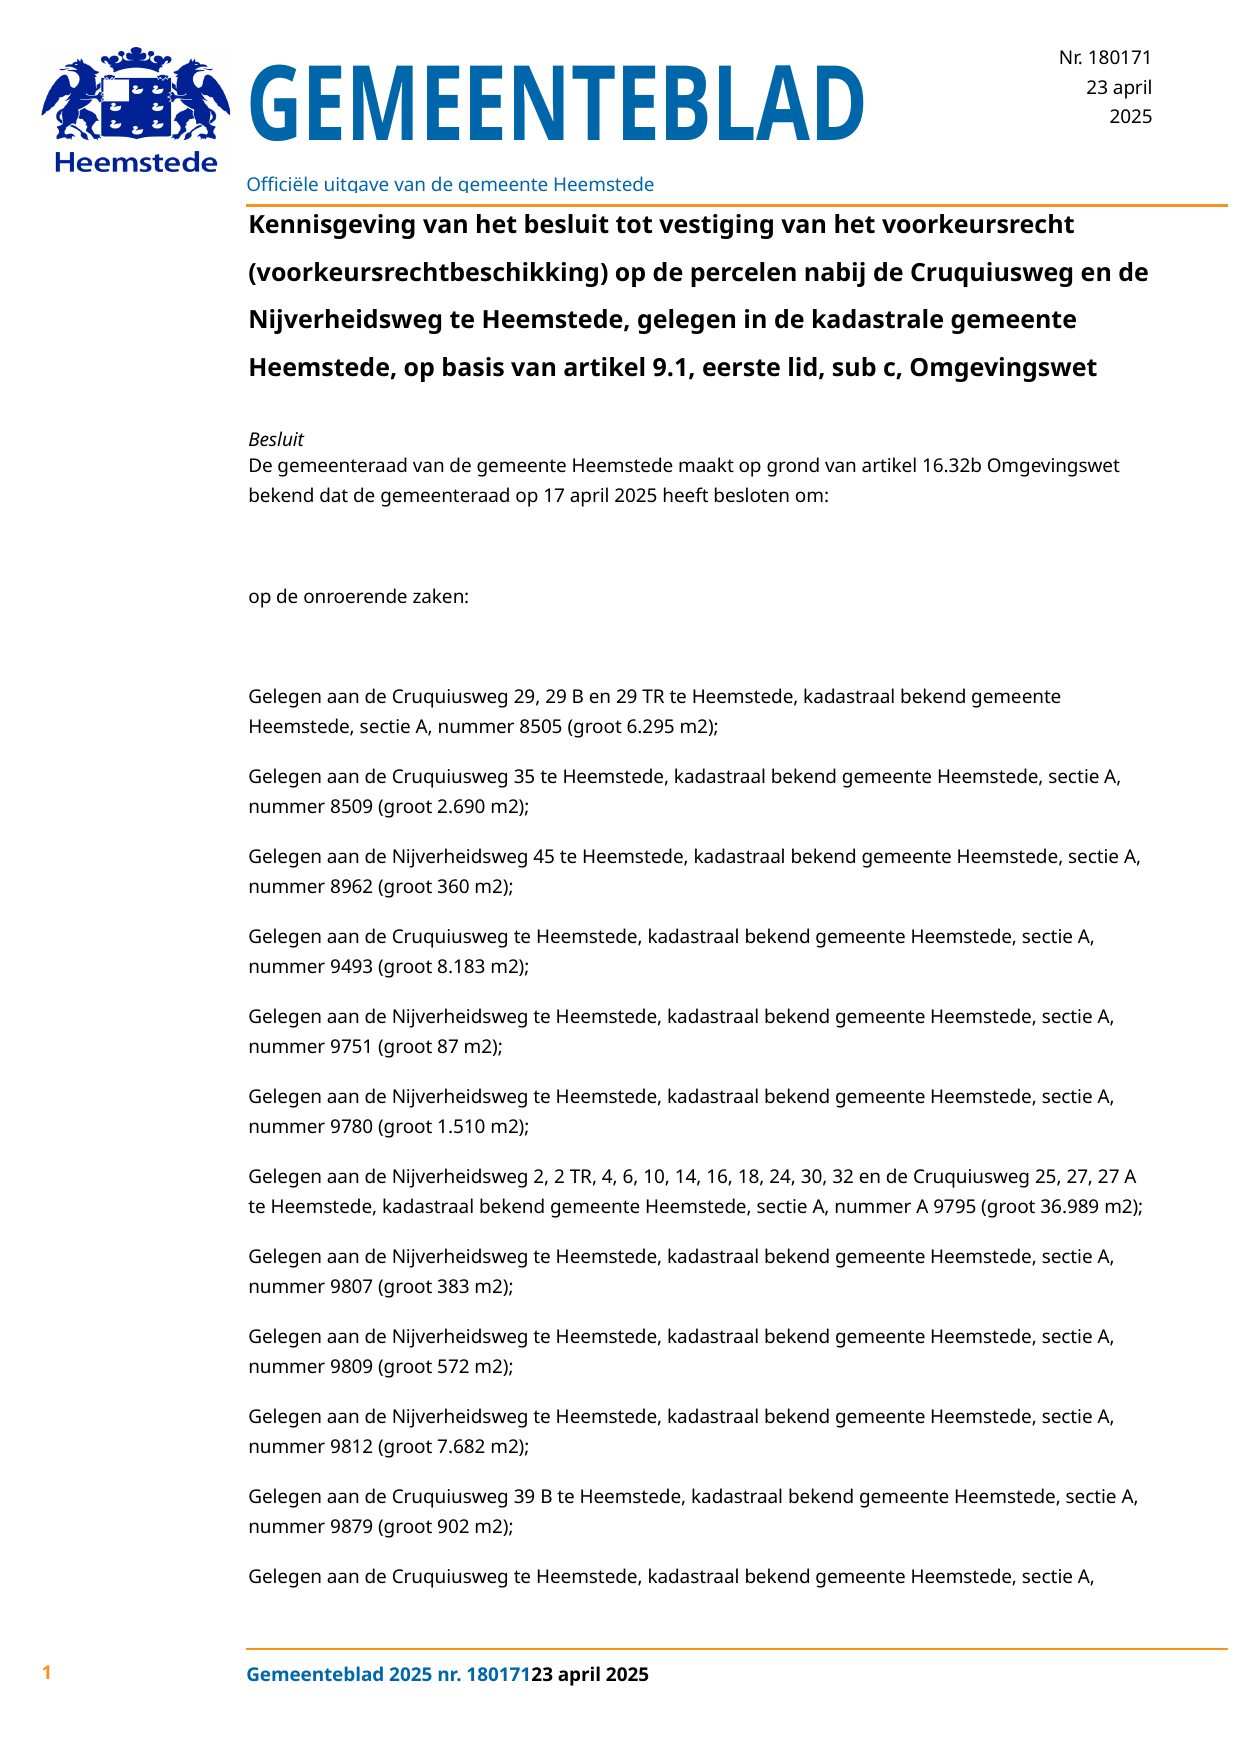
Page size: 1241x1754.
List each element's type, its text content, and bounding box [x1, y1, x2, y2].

text Gelegen aan de Nijverheidsweg 2, 2 TR, 4, 6, 10, 14, 16, 18, 24, 30, 32 en de Cruquiusweg 25, 27, 27 A te Heemstede, kadastraal bekend gemeente Heemstede, sectie A, nummer A 9795 (groot 36.989 m2); [248, 1164, 1152, 1219]
text Kennisgeving van het besluit tot vestiging van het voorkeursrecht (voorkeursrechtbeschikking) op de percelen nabij de Cruquiusweg en de Nijverheidsweg te Heemstede, gelegen in de kadastrale gemeente Heemstede, op basis van artikel 9.1, eerste lid, sub c, Omgevingswet [248, 207, 1152, 384]
text Gelegen aan de Cruquiusweg te Heemstede, kadastraal bekend gemeente Heemstede, sectie A, nummer 9493 (groot 8.183 m2); [248, 924, 1152, 979]
text Besluit [248, 427, 1152, 452]
text De gemeenteraad van de gemeente Heemstede maakt op grond van artikel 16.32b Omgevingswet bekend dat de gemeenteraad op 17 april 2025 heeft besloten om: [248, 452, 1152, 508]
text Gelegen aan de Cruquiusweg 29, 29 B en 29 TR te Heemstede, kadastraal bekend gemeente Heemstede, sectie A, nummer 8505 (groot 6.295 m2); [248, 684, 1152, 739]
text Gelegen aan de Nijverheidsweg te Heemstede, kadastraal bekend gemeente Heemstede, sectie A, nummer 9812 (groot 7.682 m2); [248, 1404, 1152, 1459]
text Gelegen aan de Nijverheidsweg te Heemstede, kadastraal bekend gemeente Heemstede, sectie A, nummer 9780 (groot 1.510 m2); [248, 1084, 1152, 1139]
text op de onroerende zaken: [248, 583, 1152, 608]
text Gelegen aan de Nijverheidsweg 45 te Heemstede, kadastraal bekend gemeente Heemstede, sectie A, nummer 8962 (groot 360 m2); [248, 844, 1152, 899]
picture [41, 47, 231, 172]
text Gelegen aan de Cruquiusweg 39 B te Heemstede, kadastraal bekend gemeente Heemstede, sectie A, nummer 9879 (groot 902 m2); [248, 1484, 1152, 1539]
text Gelegen aan de Cruquiusweg 35 te Heemstede, kadastraal bekend gemeente Heemstede, sectie A, nummer 8509 (groot 2.690 m2); [248, 764, 1152, 819]
text Gelegen aan de Nijverheidsweg te Heemstede, kadastraal bekend gemeente Heemstede, sectie A, nummer 9809 (groot 572 m2); [248, 1324, 1152, 1379]
text Gelegen aan de Nijverheidsweg te Heemstede, kadastraal bekend gemeente Heemstede, sectie A, nummer 9807 (groot 383 m2); [248, 1244, 1152, 1299]
text Gelegen aan de Cruquiusweg te Heemstede, kadastraal bekend gemeente Heemstede, sectie A, [248, 1564, 1152, 1589]
text Gelegen aan de Nijverheidsweg te Heemstede, kadastraal bekend gemeente Heemstede, sectie A, nummer 9751 (groot 87 m2); [248, 1004, 1152, 1059]
